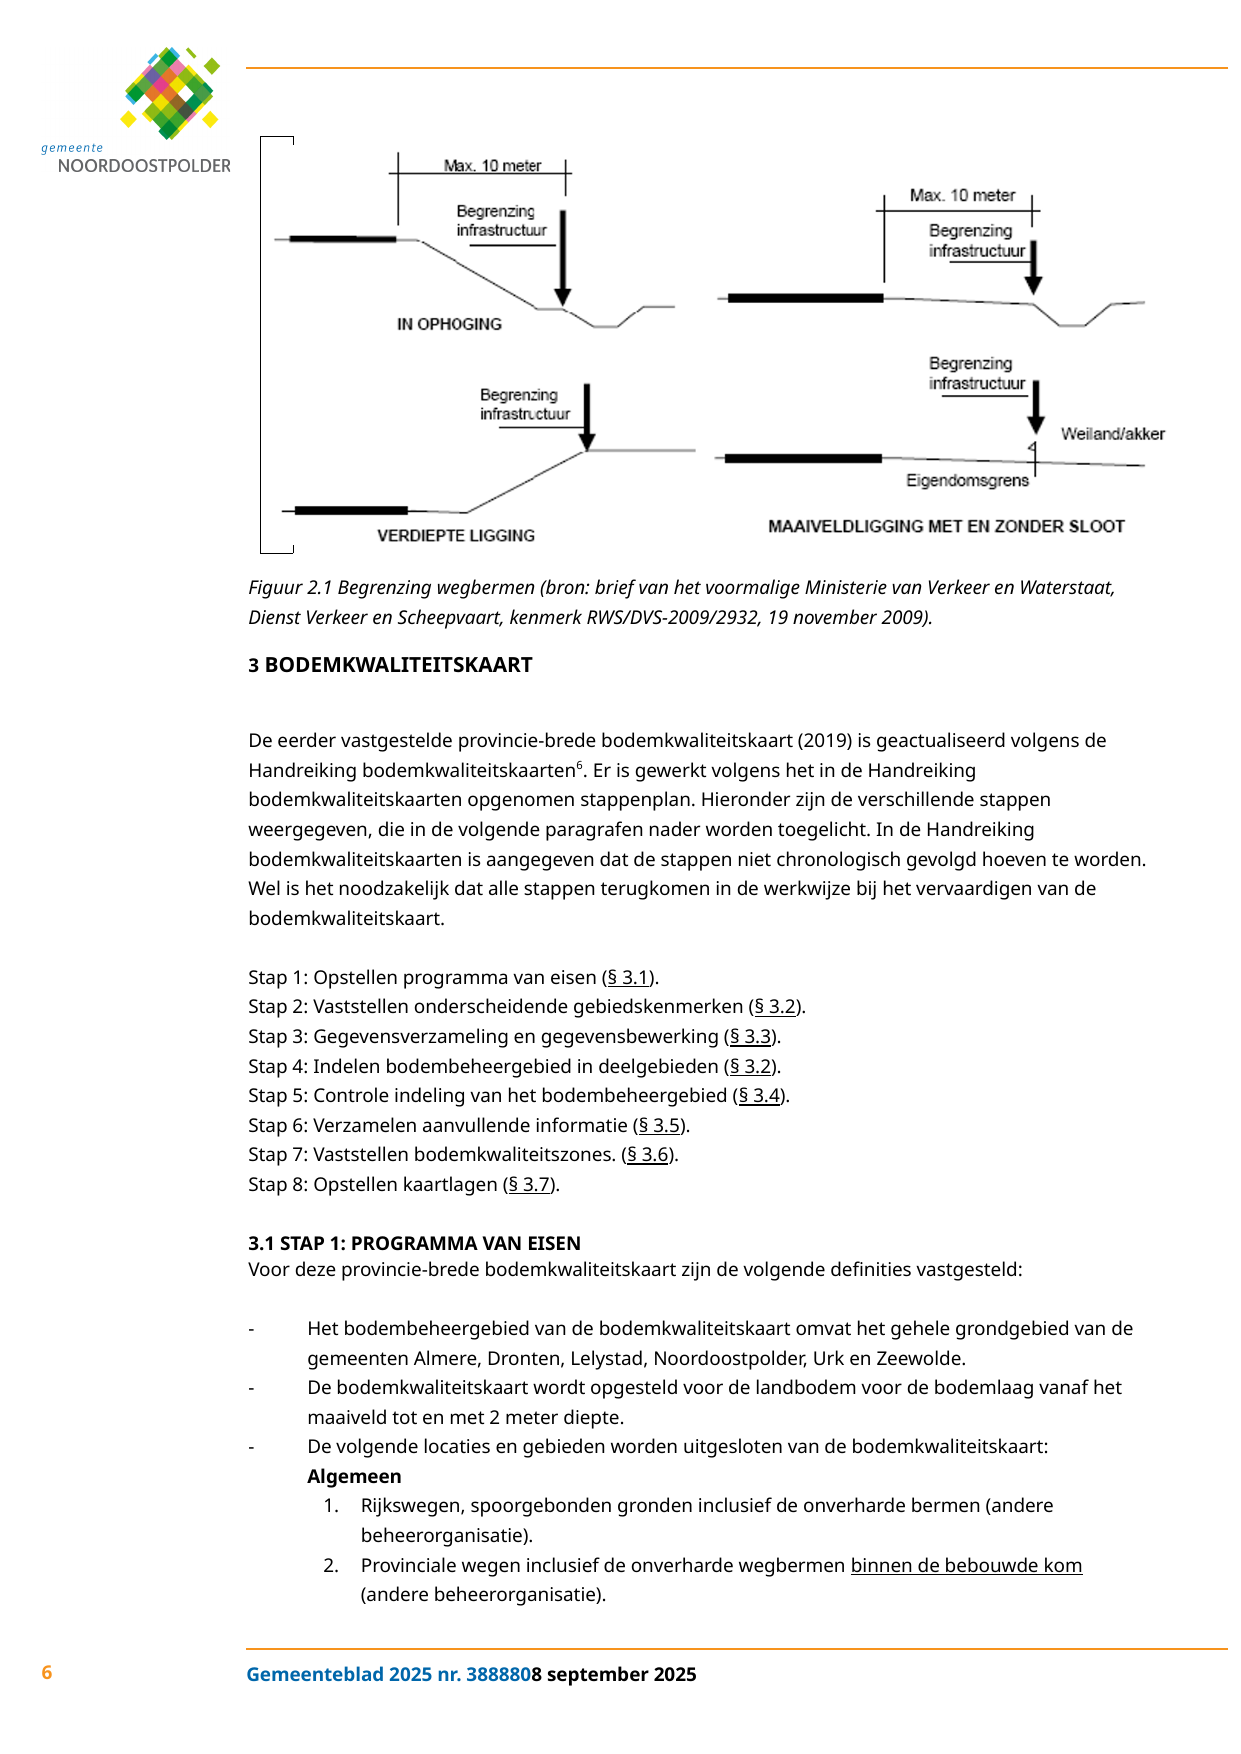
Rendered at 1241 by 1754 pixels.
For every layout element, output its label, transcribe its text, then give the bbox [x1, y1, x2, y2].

text 3 BODEMKWALITEITSKAART [248, 650, 1152, 678]
text Stap 3: Gegevensverzameling en gegevensbewerking (§ 3.3). [248, 1023, 1152, 1049]
picture [41, 47, 231, 172]
text Stap 7: Vaststellen bodemkwaliteitszones. (§ 3.6). [248, 1142, 1152, 1167]
list Het bodembeheergebied van de bodemkwaliteitskaart omvat het gehele grondgebied van de gemeenten Almere, Dronten, Lelystad, Noordoostpolder, Urk en Zeewolde. [248, 1315, 1152, 1371]
text Stap 2: Vaststellen onderscheidende gebiedskenmerken (§ 3.2). [248, 994, 1152, 1019]
list Provinciale wegen inclusief de onverharde wegbermen binnen de bebouwde kom (andere beheerorganisatie). [323, 1552, 1152, 1607]
text Stap 5: Controle indeling van het bodembeheergebied (§ 3.4). [248, 1082, 1152, 1108]
text Stap 8: Opstellen kaartlagen (§ 3.7). [248, 1171, 1152, 1197]
list De volgende locaties en gebieden worden uitgesloten van de bodemkwaliteitskaart: [248, 1433, 1152, 1459]
list Rijkswegen, spoorgebonden gronden inclusief de onverharde bermen (andere beheerorganisatie). [323, 1493, 1152, 1548]
list De bodemkwaliteitskaart wordt opgesteld voor de landbodem voor de bodemlaag vanaf het maaiveld tot en met 2 meter diepte. [248, 1374, 1152, 1430]
text De eerder vastgestelde provincie-brede bodemkwaliteitskaart (2019) is geactualiseerd volgens de Handreiking bodemkwaliteitskaarten6. Er is gewerkt volgens het in de Handreiking bodemkwaliteitskaarten opgenomen stappenplan. Hieronder zijn de verschillende stappen weergegeven, die in de volgende paragrafen nader worden toegelicht. In de Handreiking bodemkwaliteitskaarten is aangegeven dat de stappen niet chronologisch gevolgd hoeven te worden. Wel is het noodzakelijk dat alle stappen terugkomen in de werkwijze bij het vervaardigen van de bodemkwaliteitskaart. [248, 727, 1152, 931]
text 3.1 STAP 1: PROGRAMMA VAN EISEN [248, 1230, 1152, 1256]
text Stap 4: Indelen bodembeheergebied in deelgebieden (§ 3.2). [248, 1053, 1152, 1078]
list Algemeen [248, 1463, 1152, 1489]
text Voor deze provincie-brede bodemkwaliteitskaart zijn de volgende definities vastgesteld: [248, 1256, 1152, 1282]
text Stap 6: Verzamelen aanvullende informatie (§ 3.5). [248, 1112, 1152, 1138]
text Figuur 2.1 Begrenzing wegbermen (bron: brief van het voormalige Ministerie van Verkeer en Waterstaat, Dienst Verkeer en Scheepvaart, kenmerk RWS/DVS‐2009/2932, 19 november 2009). [248, 574, 1152, 630]
text Stap 1: Opstellen programma van eisen (§ 3.1). [248, 964, 1152, 990]
picture [268, 145, 1173, 545]
